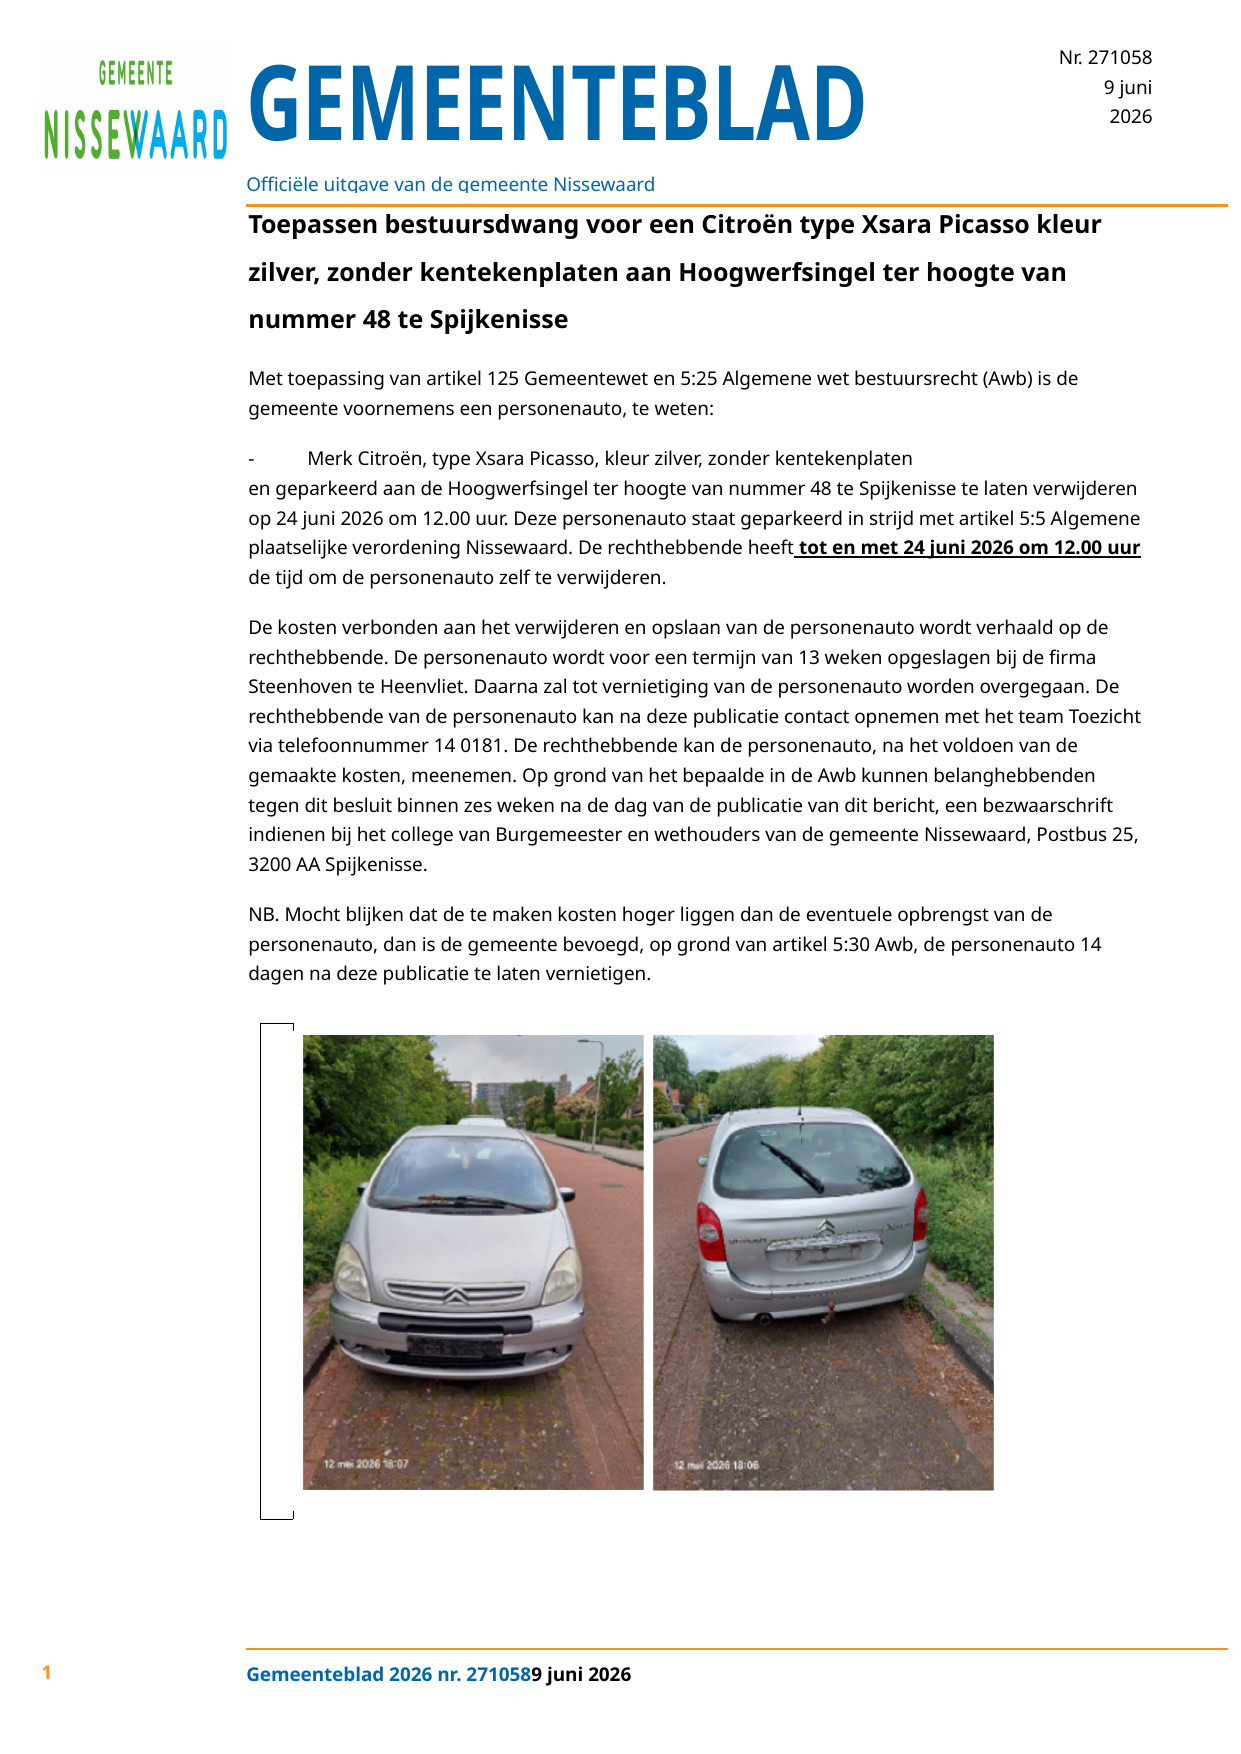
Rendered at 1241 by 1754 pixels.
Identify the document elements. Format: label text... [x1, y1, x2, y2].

list Merk Citroën, type Xsara Picasso, kleur zilver, zonder kentekenplaten [248, 446, 1152, 471]
text De kosten verbonden aan het verwijderen en opslaan van de personenauto wordt verhaald op de rechthebbende. De personenauto wordt voor een termijn van 13 weken opgeslagen bij de firma Steenhoven te Heenvliet. Daarna zal tot vernietiging van de personenauto worden overgegaan. De rechthebbende van de personenauto kan na deze publicatie contact opnemen met het team Toezicht via telefoonnummer 14 0181. De rechthebbende kan de personenauto, na het voldoen van de gemaakte kosten, meenemen. Op grond van het bepaalde in de Awb kunnen belanghebbenden tegen dit besluit binnen zes weken na de dag van de publicatie van dit bericht, een bezwaarschrift indienen bij het college van Burgemeester en wethouders van de gemeente Nissewaard, Postbus 25, 3200 AA Spijkenisse. [248, 614, 1152, 877]
picture [268, 1031, 1037, 1511]
text Toepassen bestuursdwang voor een Citroën type Xsara Picasso kleur zilver, zonder kentekenplaten aan Hoogwerfsingel ter hoogte van nummer 48 te Spijkenisse [248, 207, 1152, 336]
picture [41, 47, 231, 172]
text en geparkeerd aan de Hoogwerfsingel ter hoogte van nummer 48 te Spijkenisse te laten verwijderen op 24 juni 2026 om 12.00 uur. Deze personenauto staat geparkeerd in strijd met artikel 5:5 Algemene plaatselijke verordening Nissewaard. De rechthebbende heeft tot en met 24 juni 2026 om 12.00 uur de tijd om de personenauto zelf te verwijderen. [248, 475, 1152, 589]
text NB. Mocht blijken dat de te maken kosten hoger liggen dan de eventuele opbrengst van de personenauto, dan is de gemeente bevoegd, op grond van artikel 5:30 Awb, de personenauto 14 dagen na deze publicatie te laten vernietigen. [248, 901, 1152, 986]
text Met toepassing van artikel 125 Gemeentewet en 5:25 Algemene wet bestuursrecht (Awb) is de gemeente voornemens een personenauto, te weten: [248, 366, 1152, 421]
